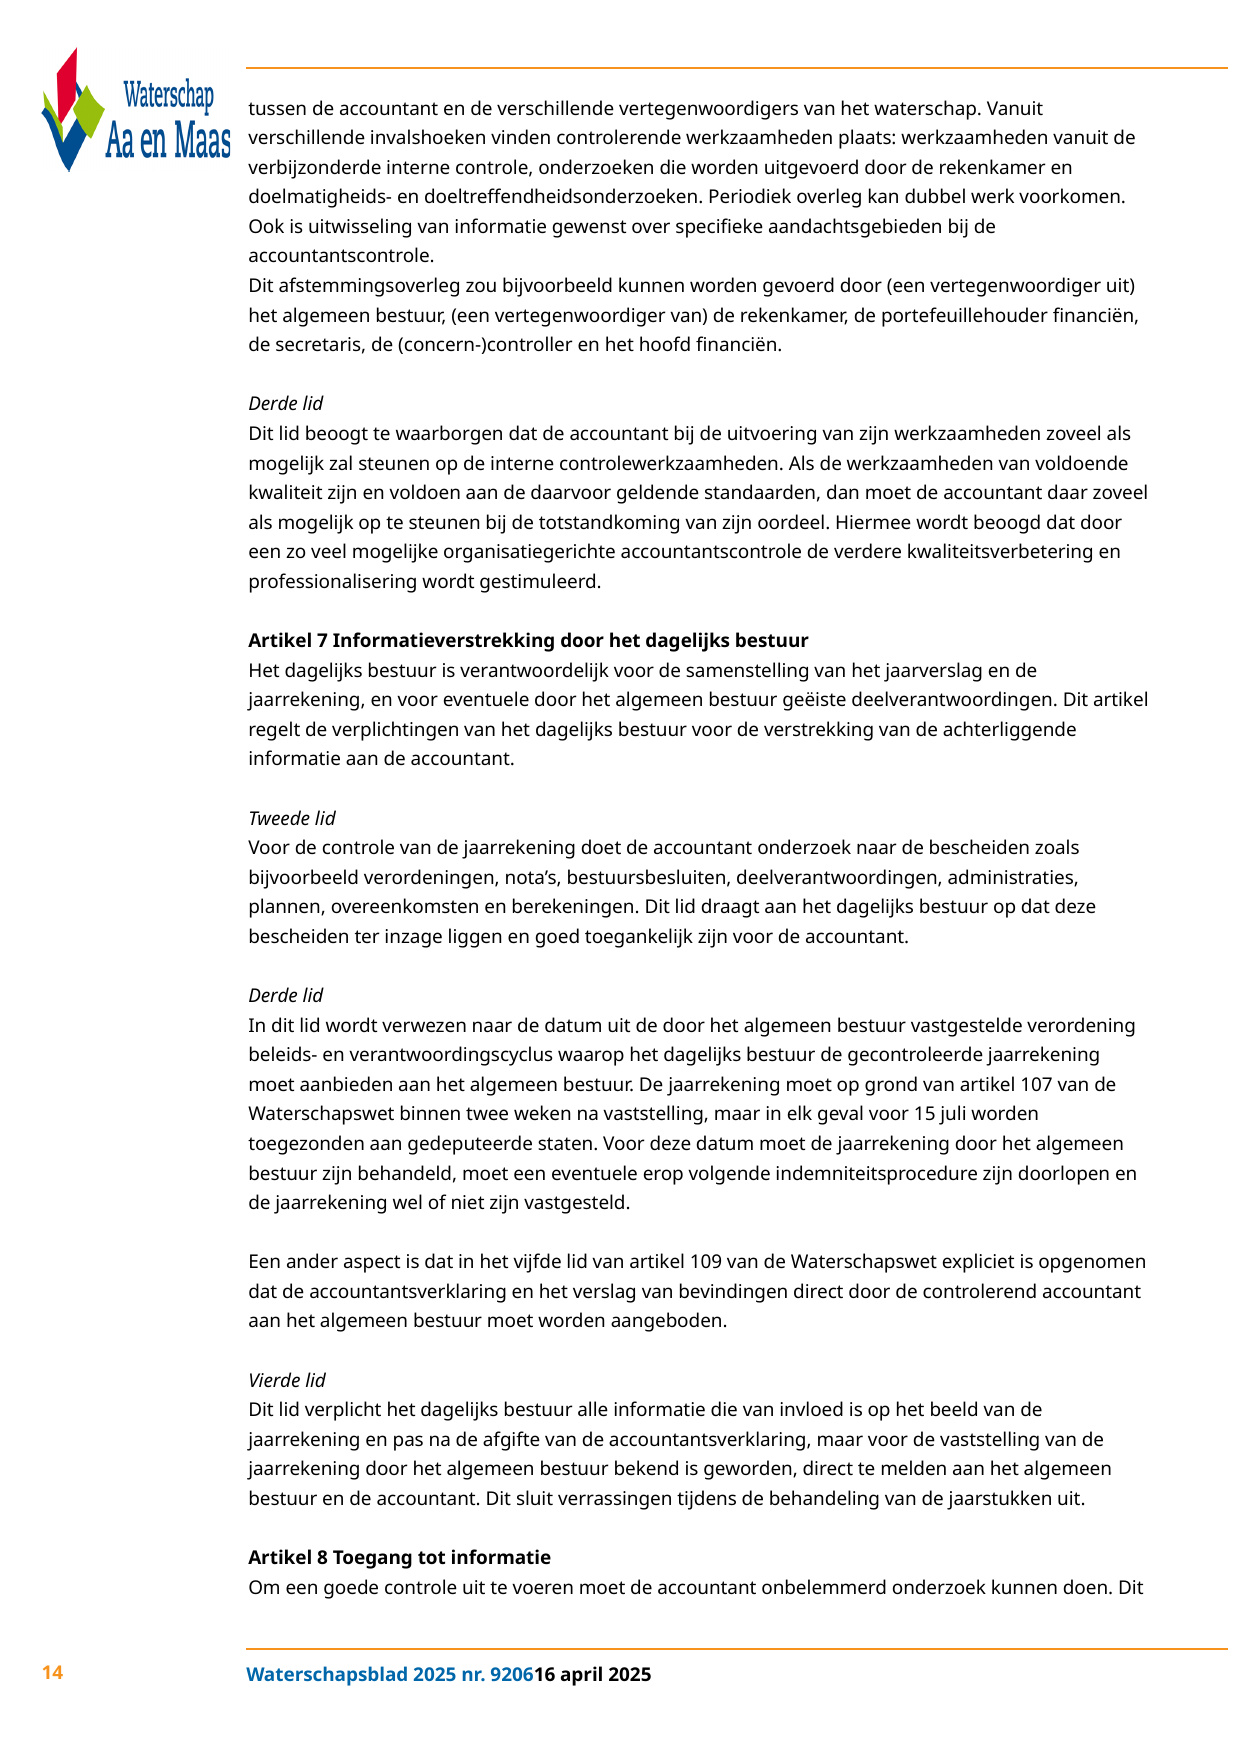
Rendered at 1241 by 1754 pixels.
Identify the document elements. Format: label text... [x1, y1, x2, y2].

text Artikel 8 Toegang tot informatie [248, 1544, 1152, 1570]
text Om een goede controle uit te voeren moet de accountant onbelemmerd onderzoek kunnen doen. Dit [248, 1574, 1152, 1600]
text Dit lid beoogt te waarborgen dat de accountant bij de uitvoering van zijn werkzaamheden zoveel als mogelijk zal steunen op de interne controlewerkzaamheden. Als de werkzaamheden van voldoende kwaliteit zijn en voldoen aan de daarvoor geldende standaarden, dan moet de accountant daar zoveel als mogelijk op te steunen bij de totstandkoming van zijn oordeel. Hiermee wordt beoogd dat door een zo veel mogelijke organisatiegerichte accountantscontrole de verdere kwaliteitsverbetering en professionalisering wordt gestimuleerd. [248, 420, 1152, 594]
text Het dagelijks bestuur is verantwoordelijk voor de samenstelling van het jaarverslag en de jaarrekening, en voor eventuele door het algemeen bestuur geëiste deelverantwoordingen. Dit artikel regelt de verplichtingen van het dagelijks bestuur voor de verstrekking van de achterliggende informatie aan de accountant. [248, 657, 1152, 771]
text tussen de accountant en de verschillende vertegenwoordigers van het waterschap. Vanuit verschillende invalshoeken vinden controlerende werkzaamheden plaats: werkzaamheden vanuit de verbijzonderde interne controle, onderzoeken die worden uitgevoerd door de rekenkamer en doelmatigheids- en doeltreffendheidsonderzoeken. Periodiek overleg kan dubbel werk voorkomen. Ook is uitwisseling van informatie gewenst over specifieke aandachtsgebieden bij de accountantscontrole. [248, 95, 1152, 268]
picture [41, 47, 231, 172]
text Dit afstemmingsoverleg zou bijvoorbeeld kunnen worden gevoerd door (een vertegenwoordiger uit) het algemeen bestuur, (een vertegenwoordiger van) de rekenkamer, de portefeuillehouder financiën, de secretaris, de (concern-)controller en het hoofd financiën. [248, 272, 1152, 357]
text Derde lid [248, 391, 1152, 416]
text In dit lid wordt verwezen naar de datum uit de door het algemeen bestuur vastgestelde verordening beleids- en verantwoordingscyclus waarop het dagelijks bestuur de gecontroleerde jaarrekening moet aanbieden aan het algemeen bestuur. De jaarrekening moet op grond van artikel 107 van de Waterschapswet binnen twee weken na vaststelling, maar in elk geval voor 15 juli worden toegezonden aan gedeputeerde staten. Voor deze datum moet de jaarrekening door het algemeen bestuur zijn behandeld, moet een eventuele erop volgende indemniteitsprocedure zijn doorlopen en de jaarrekening wel of niet zijn vastgesteld. [248, 1012, 1152, 1215]
text Derde lid [248, 982, 1152, 1008]
text Voor de controle van de jaarrekening doet de accountant onderzoek naar de bescheiden zoals bijvoorbeeld verordeningen, nota’s, bestuursbesluiten, deelverantwoordingen, administraties, plannen, overeenkomsten en berekeningen. Dit lid draagt aan het dagelijks bestuur op dat deze bescheiden ter inzage liggen en goed toegankelijk zijn voor de accountant. [248, 834, 1152, 949]
text Een ander aspect is dat in het vijfde lid van artikel 109 van de Waterschapswet expliciet is opgenomen dat de accountantsverklaring en het verslag van bevindingen direct door de controlerend accountant aan het algemeen bestuur moet worden aangeboden. [248, 1248, 1152, 1333]
text Tweede lid [248, 805, 1152, 831]
text Dit lid verplicht het dagelijks bestuur alle informatie die van invloed is op het beeld van de jaarrekening en pas na de afgifte van de accountantsverklaring, maar voor de vaststelling van de jaarrekening door het algemeen bestuur bekend is geworden, direct te melden aan het algemeen bestuur en de accountant. Dit sluit verrassingen tijdens de behandeling van de jaarstukken uit. [248, 1396, 1152, 1511]
text Vierde lid [248, 1367, 1152, 1393]
text Artikel 7 Informatieverstrekking door het dagelijks bestuur [248, 627, 1152, 653]
